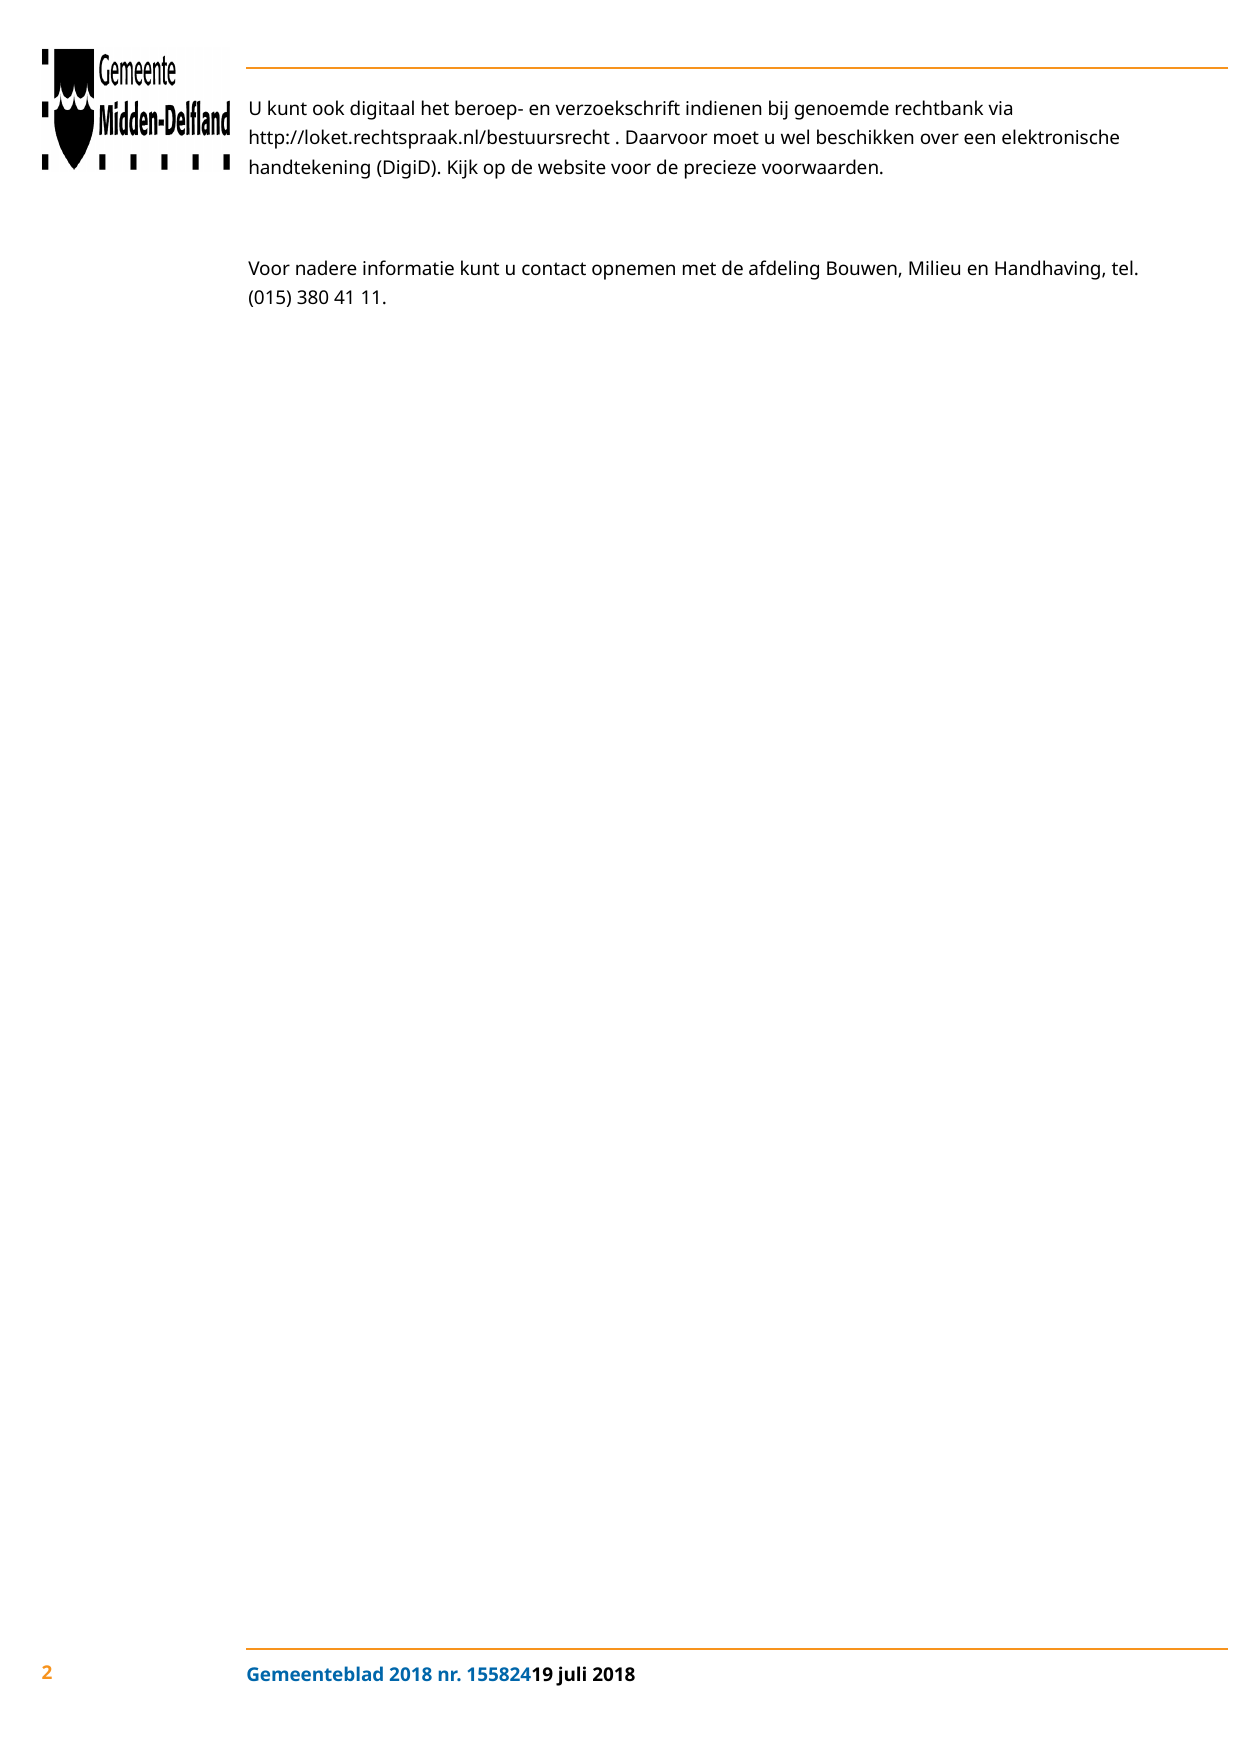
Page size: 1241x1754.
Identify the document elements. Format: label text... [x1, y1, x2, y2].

picture [41, 47, 231, 172]
text U kunt ook digitaal het beroep- en verzoekschrift indienen bij genoemde rechtbank via http://loket.rechtspraak.nl/bestuursrecht . Daarvoor moet u wel beschikken over een elektronische handtekening (DigiD). Kijk op de website voor de precieze voorwaarden. [248, 95, 1152, 180]
text Voor nadere informatie kunt u contact opnemen met de afdeling Bouwen, Milieu en Handhaving, tel. (015) 380 41 11. [248, 255, 1152, 310]
